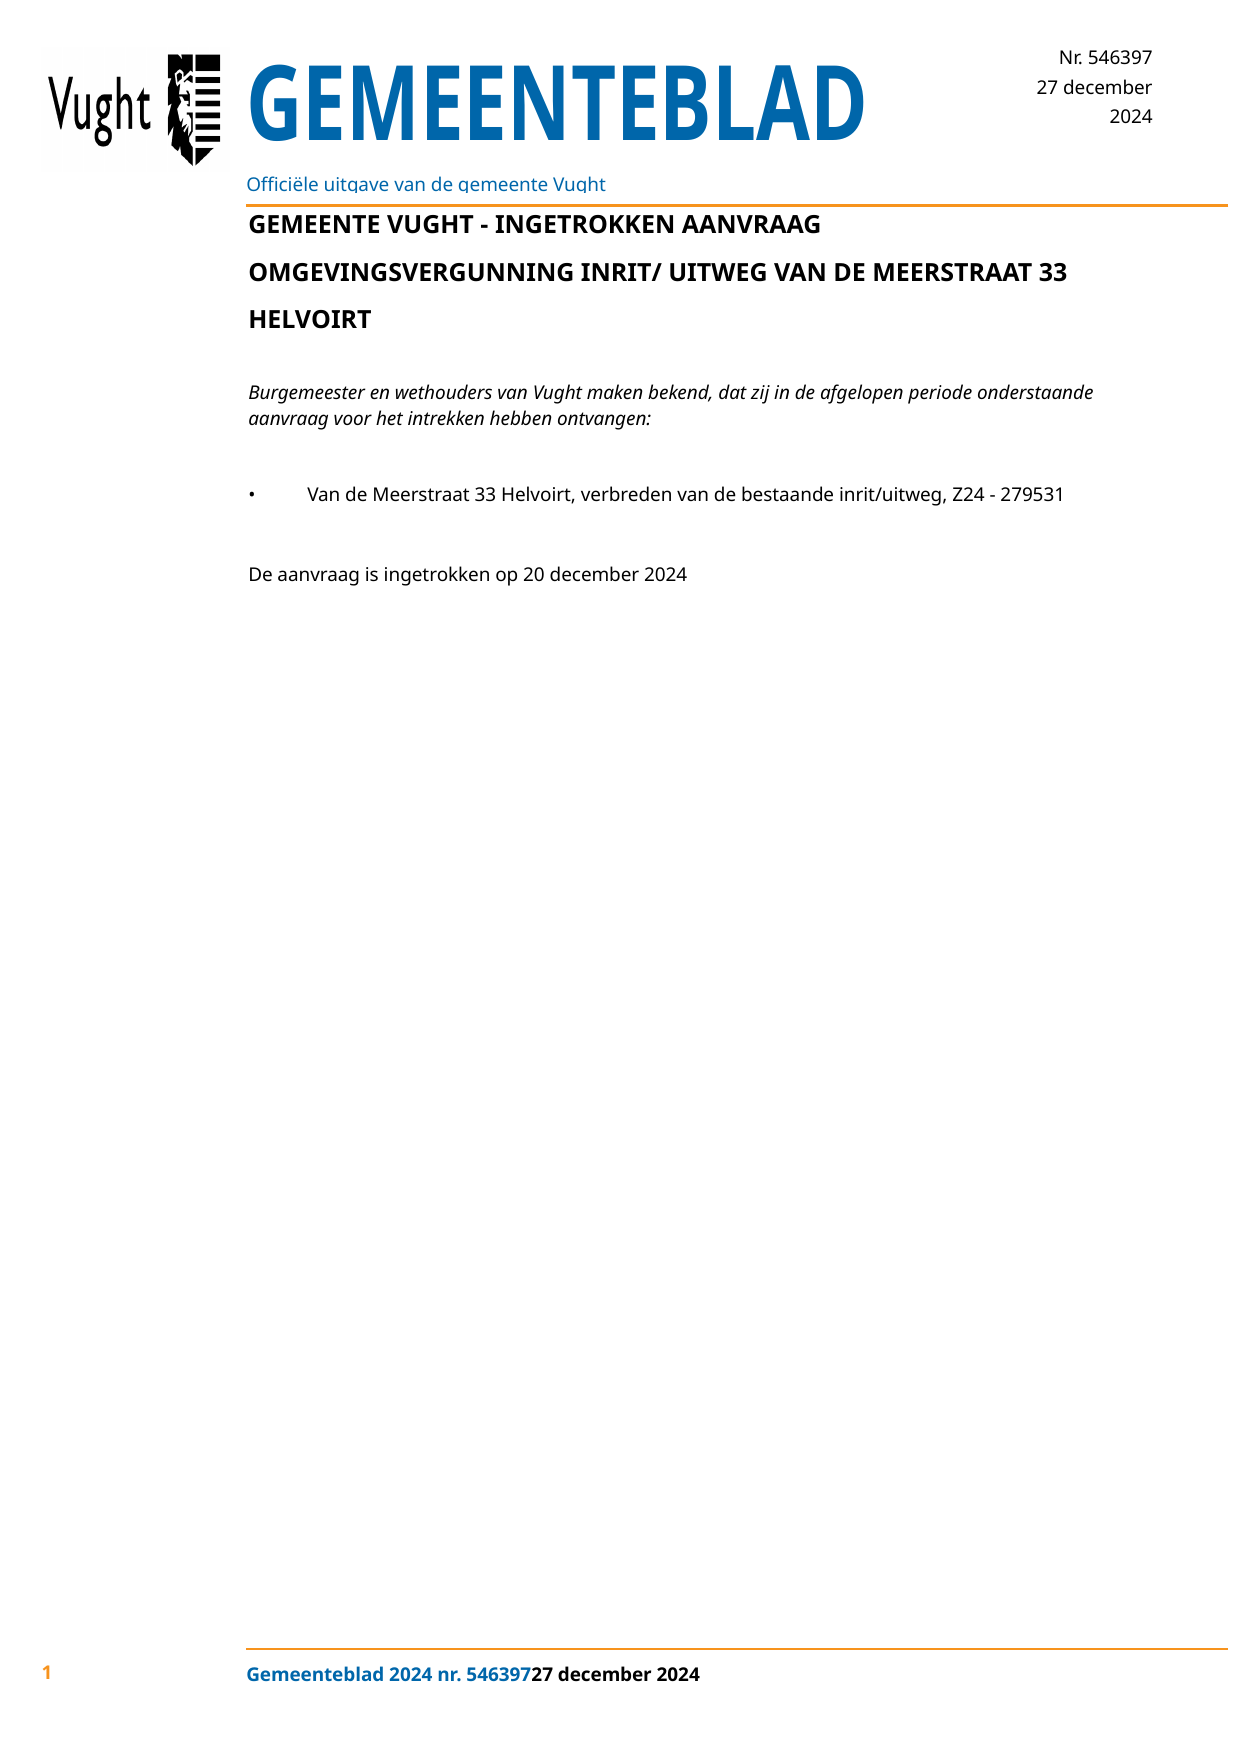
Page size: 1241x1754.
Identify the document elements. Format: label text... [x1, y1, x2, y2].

picture [41, 47, 231, 172]
list Van de Meerstraat 33 Helvoirt, verbreden van de bestaande inrit/uitweg, Z24 - 279531 [248, 481, 1152, 507]
text GEMEENTE VUGHT - INGETROKKEN AANVRAAG OMGEVINGSVERGUNNING INRIT/ UITWEG VAN DE MEERSTRAAT 33 HELVOIRT [248, 207, 1152, 336]
text De aanvraag is ingetrokken op 20 december 2024 [248, 561, 1152, 587]
text Burgemeester en wethouders van Vught maken bekend, dat zij in de afgelopen periode onderstaande aanvraag voor het intrekken hebben ontvangen: [248, 379, 1152, 431]
